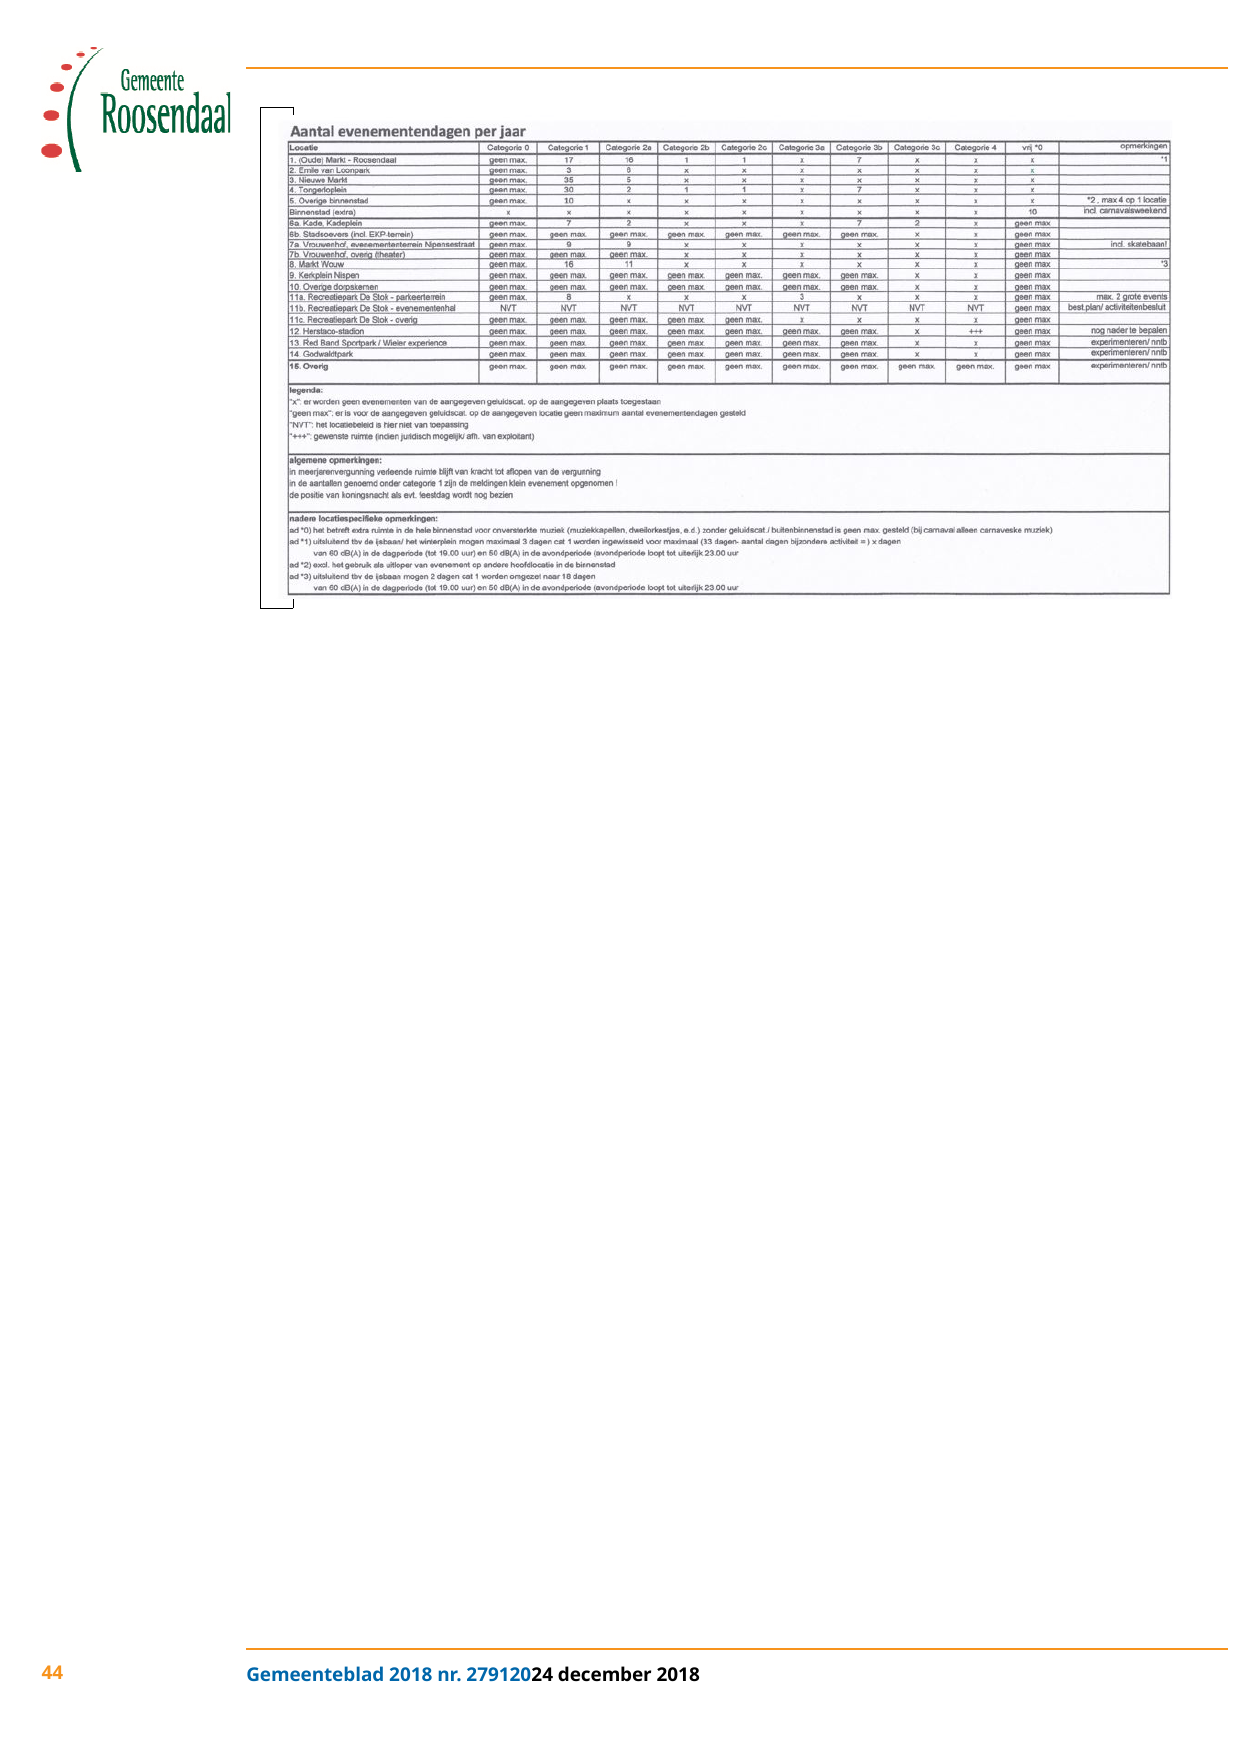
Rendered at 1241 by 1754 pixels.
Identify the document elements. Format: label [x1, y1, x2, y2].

picture [268, 115, 1173, 599]
picture [41, 47, 231, 172]
